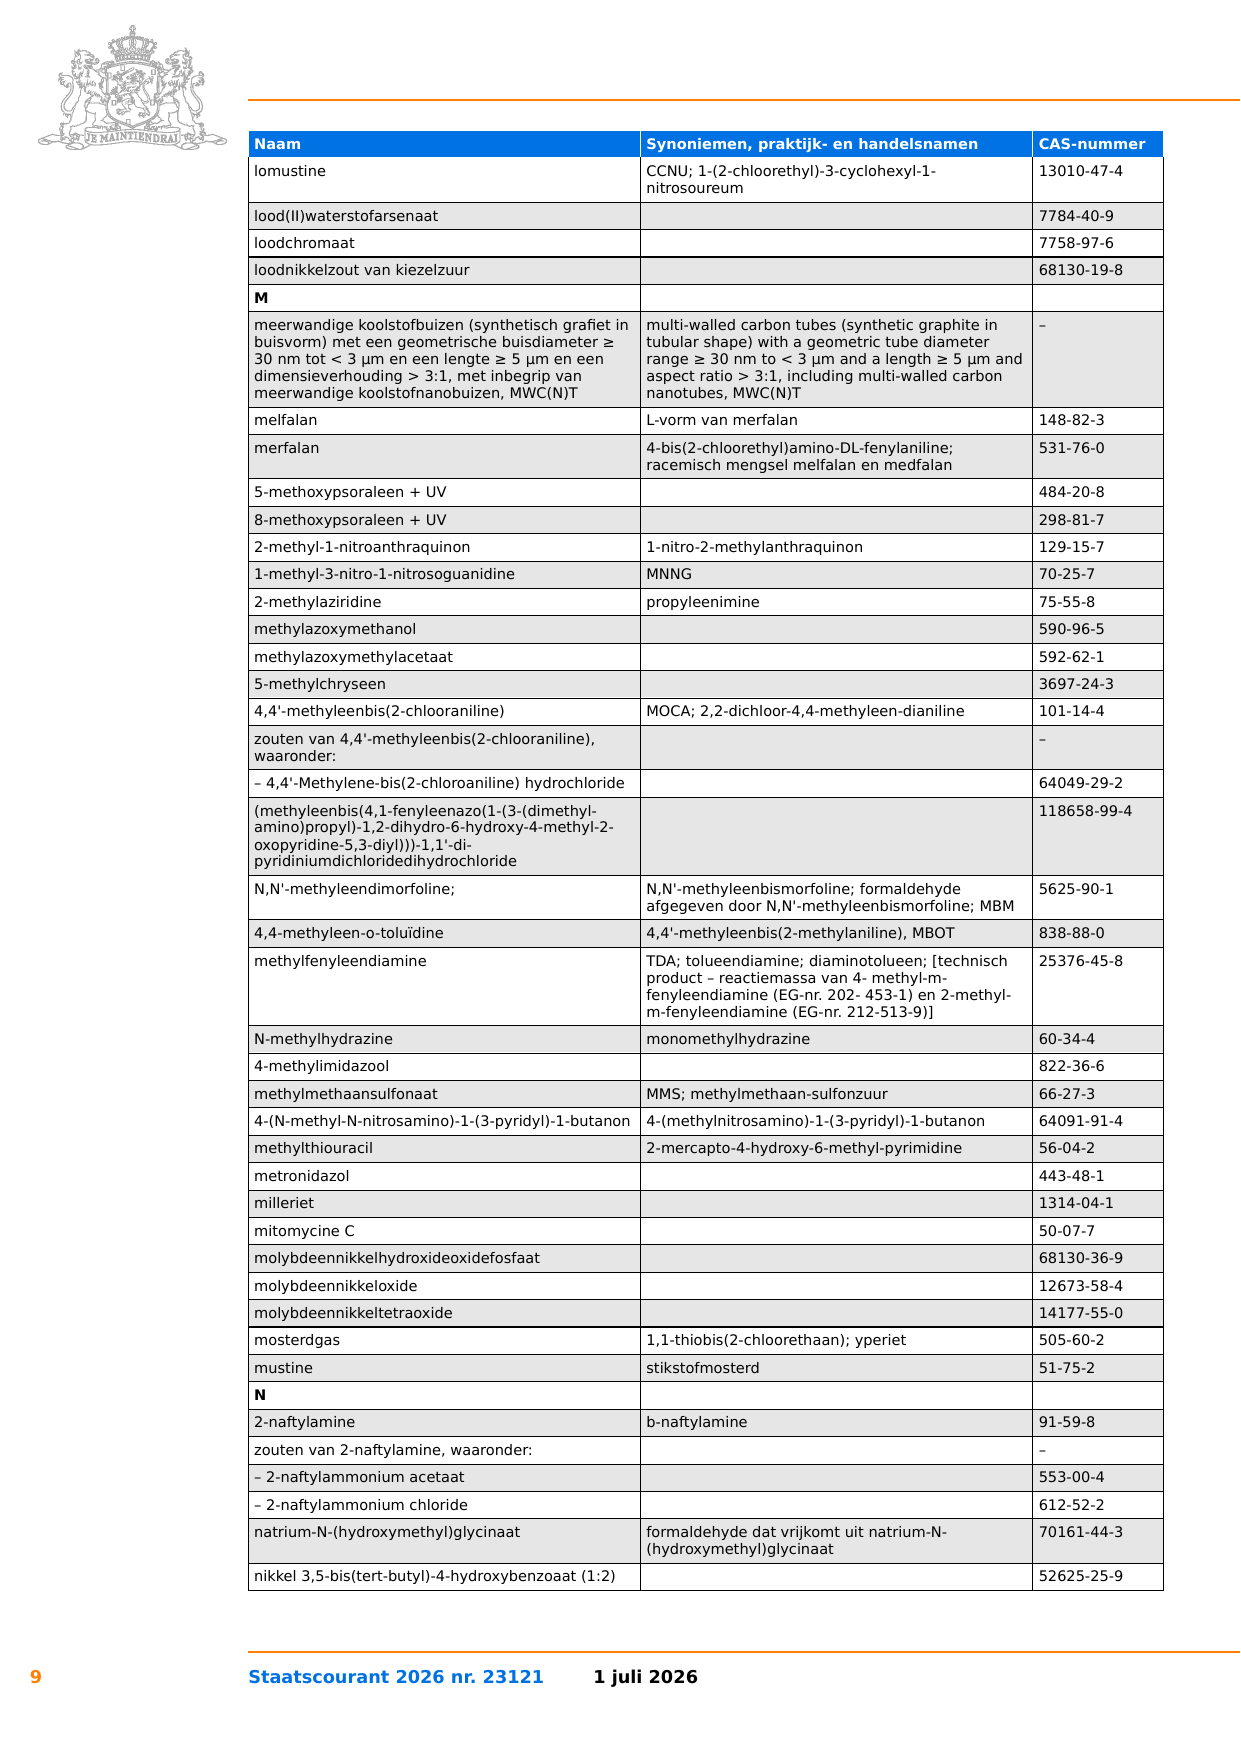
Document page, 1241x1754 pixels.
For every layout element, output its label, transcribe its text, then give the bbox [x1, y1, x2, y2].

table_cell methylfenyleendiamine [249, 948, 640, 1025]
table_cell 443-48-1 [1033, 1163, 1163, 1189]
table_cell 64091-91-4 [1033, 1108, 1163, 1135]
table_cell [641, 1382, 1032, 1409]
table_cell metronidazol [249, 1163, 640, 1189]
table_cell MOCA; 2,2-dichloor-4,4-methyleen-dianiline [641, 699, 1032, 725]
table_cell zouten van 2-naftylamine, waaronder: [249, 1437, 640, 1463]
table_cell 4-bis(2-chloorethyl)amino-DL-fenylaniline; racemisch mengsel melfalan en medfalan [641, 435, 1032, 478]
table_cell 66-27-3 [1033, 1081, 1163, 1107]
table_cell 56-04-2 [1033, 1136, 1163, 1162]
table_cell 553-00-4 [1033, 1465, 1163, 1491]
table_cell 5-methoxypsoraleen + UV [249, 479, 640, 506]
table_cell TDA; tolueendiamine; diaminotolueen; [technisch product – reactiemassa van 4- methyl-m-fenyleendiamine (EG-nr. 202- 453-1) en 2-methyl-m-fenyleendiamine (EG-nr. 212-513-9)] [641, 948, 1032, 1025]
table_cell – 4,4'-Methylene-bis(2-chloroaniline) hydrochloride [249, 770, 640, 797]
table_cell 2-mercapto-4-hydroxy-6-methyl-pyrimidine [641, 1136, 1032, 1162]
table_cell 51-75-2 [1033, 1355, 1163, 1381]
table_cell 129-15-7 [1033, 534, 1163, 561]
table_cell 70-25-7 [1033, 562, 1163, 588]
table_cell multi-walled carbon tubes (synthetic graphite in tubular shape) with a geometric tube diameter range ≥ 30 nm to < 3 µm and a length ≥ 5 µm and aspect ratio > 3:1, including multi-walled carbon nanotubes, MWC(N)T [641, 312, 1032, 407]
table_cell 4,4'-methyleenbis(2-chlooraniline) [249, 699, 640, 725]
table_cell 2-naftylamine [249, 1410, 640, 1436]
table_cell – [1033, 1437, 1163, 1463]
table_cell 4-(methylnitrosamino)-1-(3-pyridyl)-1-butanon [641, 1108, 1032, 1135]
table_cell melfalan [249, 408, 640, 434]
table_cell loodchromaat [249, 230, 640, 256]
table_cell [641, 1437, 1032, 1463]
table_cell meerwandige koolstofbuizen (synthetisch grafiet in buisvorm) met een geometrische buisdiameter ≥ 30 nm tot < 3 µm en een lengte ≥ 5 µm en een dimensieverhouding > 3:1, met inbegrip van meerwandige koolstofnanobuizen, MWC(N)T [249, 312, 640, 407]
table_cell natrium-N-(hydroxymethyl)glycinaat [249, 1519, 640, 1563]
table_header CAS-nummer [1033, 131, 1163, 157]
table_cell molybdeennikkelhydroxideoxidefosfaat [249, 1245, 640, 1272]
table_cell – [1033, 312, 1163, 407]
table_cell mitomycine C [249, 1218, 640, 1244]
table_cell methylthiouracil [249, 1136, 640, 1162]
table_cell [641, 726, 1032, 769]
table_cell 68130-19-8 [1033, 258, 1163, 284]
table_cell 4,4-methyleen-o-toluïdine [249, 920, 640, 947]
table_cell 14177-55-0 [1033, 1300, 1163, 1326]
table_cell stikstofmosterd [641, 1355, 1032, 1381]
table_cell mustine [249, 1355, 640, 1381]
table_cell loodnikkelzout van kiezelzuur [249, 258, 640, 284]
table_cell MMS; methylmethaan-sulfonzuur [641, 1081, 1032, 1107]
table_cell N,N'-methyleendimorfoline; [249, 876, 640, 919]
table_cell 1-methyl-3-nitro-1-nitrosoguanidine [249, 562, 640, 588]
table_cell 2-methylaziridine [249, 589, 640, 615]
table_cell N,N'-methyleenbismorfoline; formaldehyde afgegeven door N,N'-methyleenbismorfoline; MBM [641, 876, 1032, 919]
table_cell 118658-99-4 [1033, 798, 1163, 875]
table_cell propyleenimine [641, 589, 1032, 615]
table_cell 64049-29-2 [1033, 770, 1163, 797]
table_cell [641, 230, 1032, 256]
table_cell 4-methylimidazool [249, 1054, 640, 1080]
table_cell 50-07-7 [1033, 1218, 1163, 1244]
table_cell 505-60-2 [1033, 1328, 1163, 1354]
table_cell 101-14-4 [1033, 699, 1163, 725]
table_cell [641, 1191, 1032, 1217]
table_cell [1033, 1382, 1163, 1409]
table_cell methylazoxymethylacetaat [249, 644, 640, 670]
table_cell 70161-44-3 [1033, 1519, 1163, 1563]
table_cell [641, 1245, 1032, 1272]
table_cell 590-96-5 [1033, 616, 1163, 643]
table_cell methylmethaansulfonaat [249, 1081, 640, 1107]
table_cell 484-20-8 [1033, 479, 1163, 506]
table_cell [1033, 285, 1163, 311]
table_cell MNNG [641, 562, 1032, 588]
table_cell mosterdgas [249, 1328, 640, 1354]
table_cell 5625-90-1 [1033, 876, 1163, 919]
table_cell 25376-45-8 [1033, 948, 1163, 1025]
table_cell – 2-naftylammonium acetaat [249, 1465, 640, 1491]
table_cell lomustine [249, 158, 640, 202]
table_cell [641, 1465, 1032, 1491]
table_cell [641, 671, 1032, 697]
picture [38, 25, 227, 150]
table_cell [641, 770, 1032, 797]
table_cell 1,1-thiobis(2-chloorethaan); yperiet [641, 1328, 1032, 1354]
table_cell (methyleenbis(4,1-fenyleenazo(1-(3-(dimethyl-amino)propyl)-1,2-dihydro-6-hydroxy-4-methyl-2-oxopyridine-5,3-diyl)))-1,1'-di-pyridiniumdichloridedihydrochloride [249, 798, 640, 875]
table_cell 822-36-6 [1033, 1054, 1163, 1080]
table_cell 68130-36-9 [1033, 1245, 1163, 1272]
table_cell [641, 203, 1032, 229]
table_cell [641, 507, 1032, 533]
table_cell monomethylhydrazine [641, 1026, 1032, 1052]
table_cell 7784-40-9 [1033, 203, 1163, 229]
table_cell [641, 644, 1032, 670]
table_cell 75-55-8 [1033, 589, 1163, 615]
table_cell [641, 1564, 1032, 1590]
table_cell [641, 258, 1032, 284]
table_cell [641, 1492, 1032, 1518]
table_cell 298-81-7 [1033, 507, 1163, 533]
table_header Naam [249, 131, 640, 157]
table_cell formaldehyde dat vrijkomt uit natrium-N- (hydroxymethyl)glycinaat [641, 1519, 1032, 1563]
table_cell lood(II)waterstofarsenaat [249, 203, 640, 229]
table_cell N [249, 1382, 640, 1409]
table_cell 1314-04-1 [1033, 1191, 1163, 1217]
table_header Synoniemen, praktijk- en handelsnamen [641, 131, 1032, 157]
table_cell 91-59-8 [1033, 1410, 1163, 1436]
table_cell 4-(N-methyl-N-nitrosamino)-1-(3-pyridyl)-1-butanon [249, 1108, 640, 1135]
table_cell 2-methyl-1-nitroanthraquinon [249, 534, 640, 561]
table_cell merfalan [249, 435, 640, 478]
table_cell [641, 616, 1032, 643]
table_cell nikkel 3,5-bis(tert-butyl)-4-hydroxybenzoaat (1:2) [249, 1564, 640, 1590]
table_cell N-methylhydrazine [249, 1026, 640, 1052]
table_cell [641, 1054, 1032, 1080]
table_cell [641, 1163, 1032, 1189]
table_cell [641, 798, 1032, 875]
table_cell – [1033, 726, 1163, 769]
table_cell M [249, 285, 640, 311]
table_cell 3697-24-3 [1033, 671, 1163, 697]
table_cell methylazoxymethanol [249, 616, 640, 643]
table_cell 13010-47-4 [1033, 158, 1163, 202]
table_cell [641, 285, 1032, 311]
table_cell 592-62-1 [1033, 644, 1163, 670]
table_cell [641, 1273, 1032, 1299]
table_cell molybdeennikkeltetraoxide [249, 1300, 640, 1326]
table_cell 612-52-2 [1033, 1492, 1163, 1518]
table_cell L-vorm van merfalan [641, 408, 1032, 434]
table_cell [641, 479, 1032, 506]
table_cell 5-methylchryseen [249, 671, 640, 697]
table_cell milleriet [249, 1191, 640, 1217]
table_cell 531-76-0 [1033, 435, 1163, 478]
table_cell molybdeennikkeloxide [249, 1273, 640, 1299]
table_cell 4,4'-methyleenbis(2-methylaniline), MBOT [641, 920, 1032, 947]
table_cell 12673-58-4 [1033, 1273, 1163, 1299]
table_cell 838-88-0 [1033, 920, 1163, 947]
table_cell – 2-naftylammonium chloride [249, 1492, 640, 1518]
table_cell 60-34-4 [1033, 1026, 1163, 1052]
table_cell [641, 1300, 1032, 1326]
table_cell b-naftylamine [641, 1410, 1032, 1436]
table_cell 1-nitro-2-methylanthraquinon [641, 534, 1032, 561]
table_cell [641, 1218, 1032, 1244]
table_cell 148-82-3 [1033, 408, 1163, 434]
table_cell 7758-97-6 [1033, 230, 1163, 256]
table_cell zouten van 4,4'-methyleenbis(2-chlooraniline), waaronder: [249, 726, 640, 769]
table_cell CCNU; 1-(2-chloorethyl)-3-cyclohexyl-1-nitrosoureum [641, 158, 1032, 202]
table_cell 8-methoxypsoraleen + UV [249, 507, 640, 533]
table_cell 52625-25-9 [1033, 1564, 1163, 1590]
